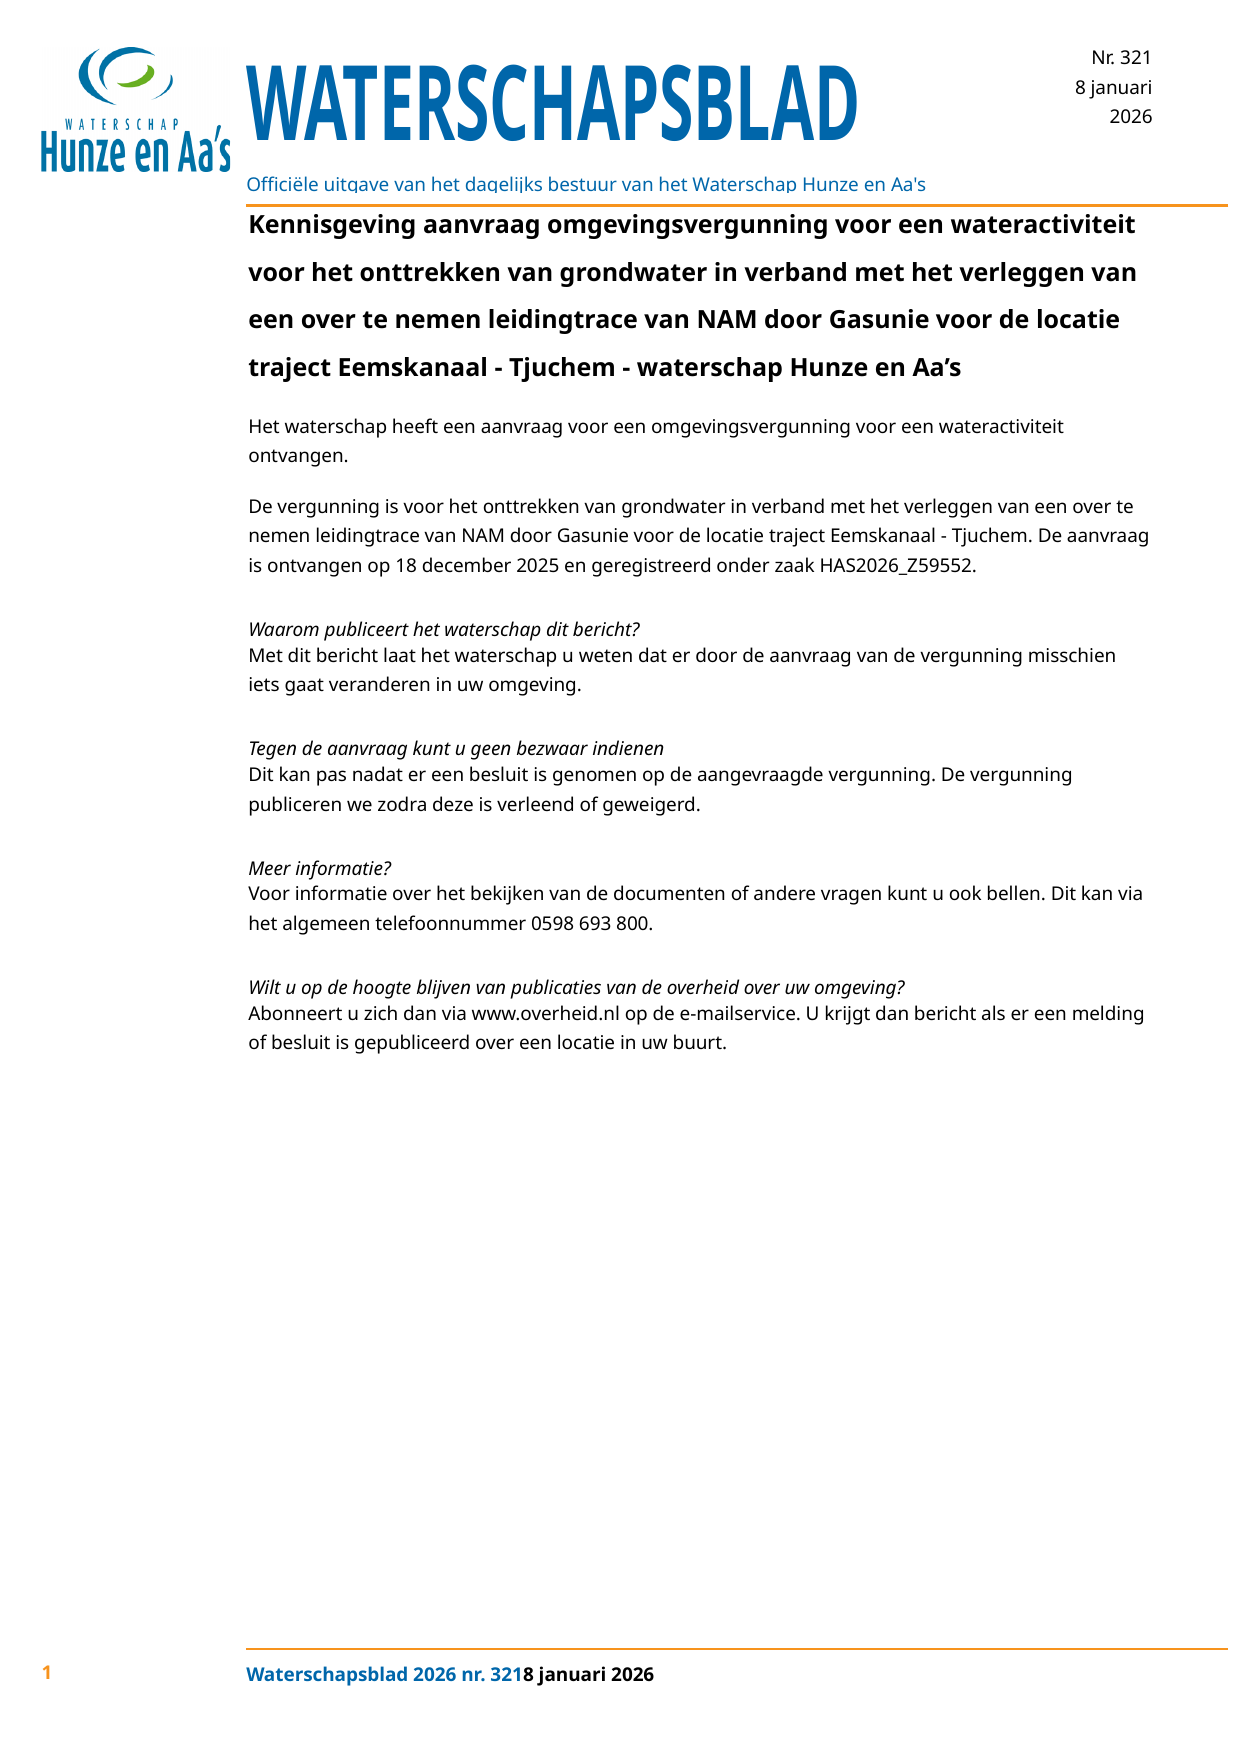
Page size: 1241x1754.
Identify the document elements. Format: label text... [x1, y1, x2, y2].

picture [183, 163, 191, 172]
text Voor informatie over het bekijken van de documenten of andere vragen kunt u ook bellen. Dit kan via het algemeen telefoonnummer 0598 693 800. [248, 881, 1152, 936]
text De vergunning is voor het onttrekken van grondwater in verband met het verleggen van een over te nemen leidingtrace van NAM door Gasunie voor de locatie traject Eemskanaal - Tjuchem. De aanvraag is ontvangen op 18 december 2025 en geregistreerd onder zaak HAS2026_Z59552. [248, 493, 1152, 578]
text Tegen de aanvraag kunt u geen bezwaar indienen [248, 736, 1152, 761]
text Dit kan pas nadat er een besluit is genomen op de aangevraagde vergunning. De vergunning publiceren we zodra deze is verleend of geweigerd. [248, 761, 1152, 817]
picture [41, 47, 231, 172]
text Wilt u op de hoogte blijven van publicaties van de overheid over uw omgeving? [248, 974, 1152, 1000]
text Meer informatie? [248, 855, 1152, 881]
text Met dit bericht laat het waterschap u weten dat er door de aanvraag van de vergunning misschien iets gaat veranderen in uw omgeving. [248, 642, 1152, 697]
text Kennisgeving aanvraag omgevingsvergunning voor een wateractiviteit voor het onttrekken van grondwater in verband met het verleggen van een over te nemen leidingtrace van NAM door Gasunie voor de locatie traject Eemskanaal - Tjuchem - waterschap Hunze en Aa’s [248, 207, 1152, 384]
text Waarom publiceert het waterschap dit bericht? [248, 616, 1152, 642]
picture [47, 154, 51, 172]
text Abonneert u zich dan via www.overheid.nl op de e-mailservice. U krijgt dan bericht als er een melding of besluit is gepubliceerd over een locatie in uw buurt. [248, 1000, 1152, 1055]
picture [226, 145, 231, 156]
text Het waterschap heeft een aanvraag voor een omgevingsvergunning voor een wateractiviteit ontvangen. [248, 413, 1152, 468]
